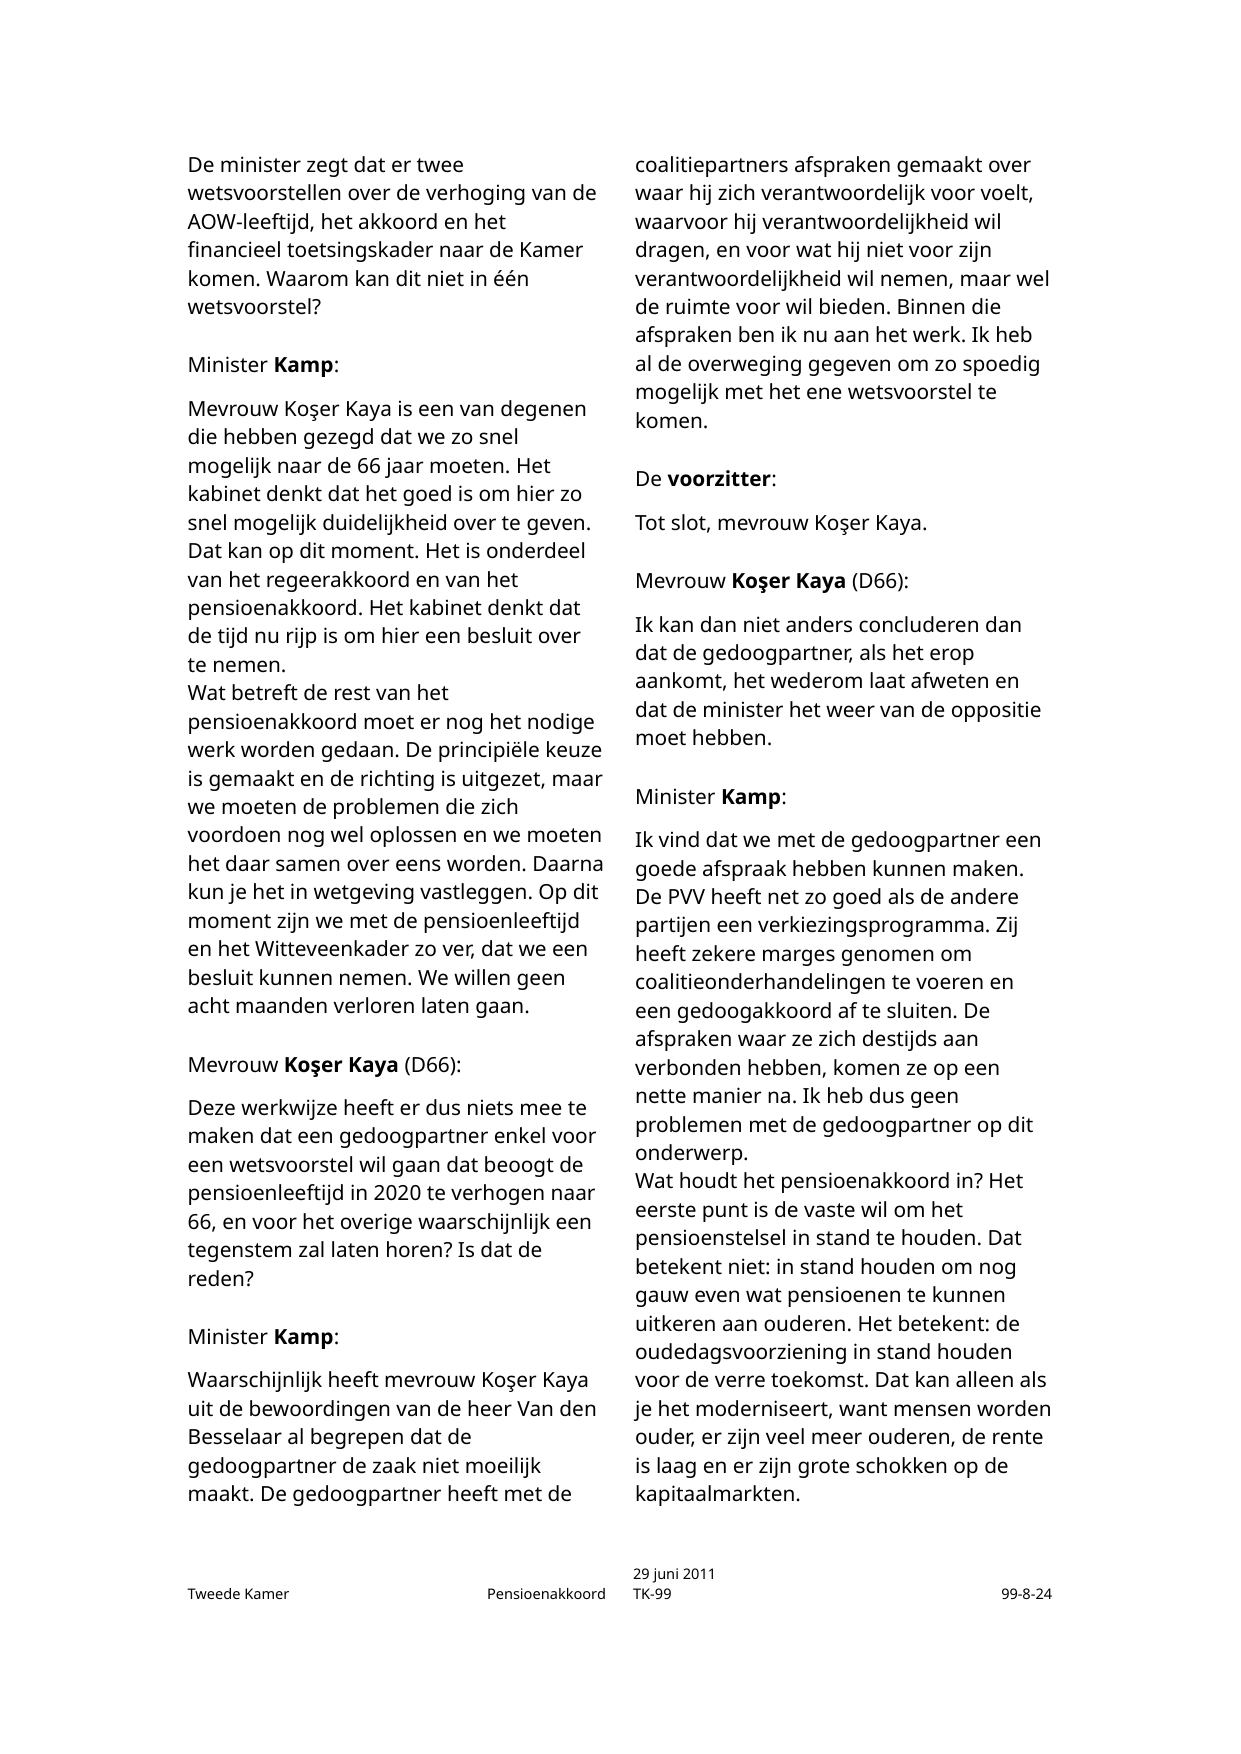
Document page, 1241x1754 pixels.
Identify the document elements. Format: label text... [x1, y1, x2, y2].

text Minister Kamp: [187, 351, 605, 379]
text De minister zegt dat er twee wetsvoorstellen over de verhoging van de AOW-leeftijd, het akkoord en het financieel toetsingskader naar de Kamer komen. Waarom kan dit niet in één wetsvoorstel? [187, 150, 605, 321]
text Wat betreft de rest van het pensioenakkoord moet er nog het nodige werk worden gedaan. De principiële keuze is gemaakt en de richting is uitgezet, maar we moeten de problemen die zich voordoen nog wel oplossen en we moeten het daar samen over eens worden. Daarna kun je het in wetgeving vastleggen. Op dit moment zijn we met de pensioenleeftijd en het Witteveenkader zo ver, dat we een besluit kunnen nemen. We willen geen acht maanden verloren laten gaan. [187, 678, 605, 1020]
text Waarschijnlijk heeft mevrouw Koşer Kaya uit de bewoordingen van de heer Van den Besselaar al begrepen dat de gedoogpartner de zaak niet moeilijk maakt. De gedoogpartner heeft met de [187, 1366, 605, 1508]
text Mevrouw Koşer Kaya is een van degenen die hebben gezegd dat we zo snel mogelijk naar de 66 jaar moeten. Het kabinet denkt dat het goed is om hier zo snel mogelijk duidelijkheid over te geven. Dat kan op dit moment. Het is onderdeel van het regeerakkoord en van het pensioenakkoord. Het kabinet denkt dat de tijd nu rijp is om hier een besluit over te nemen. [187, 394, 605, 678]
text Wat houdt het pensioenakkoord in? Het eerste punt is de vaste wil om het pensioenstelsel in stand te houden. Dat betekent niet: in stand houden om nog gauw even wat pensioenen te kunnen uitkeren aan ouderen. Het betekent: de oudedagsvoorziening in stand houden voor de verre toekomst. Dat kan alleen als je het moderniseert, want mensen worden ouder, er zijn veel meer ouderen, de rente is laag en er zijn grote schokken op de kapitaalmarkten. [635, 1167, 1053, 1508]
text coalitiepartners afspraken gemaakt over waar hij zich verantwoordelijk voor voelt, waarvoor hij verantwoordelijkheid wil dragen, en voor wat hij niet voor zijn verantwoordelijkheid wil nemen, maar wel de ruimte voor wil bieden. Binnen die afspraken ben ik nu aan het werk. Ik heb al de overweging gegeven om zo spoedig mogelijk met het ene wetsvoorstel te komen. [635, 150, 1053, 434]
text Mevrouw Koşer Kaya (D66): [187, 1050, 605, 1078]
text Ik kan dan niet anders concluderen dan dat de gedoogpartner, als het erop aankomt, het wederom laat afweten en dat de minister het weer van de oppositie moet hebben. [635, 610, 1053, 752]
text Mevrouw Koşer Kaya (D66): [635, 566, 1053, 595]
text Deze werkwijze heeft er dus niets mee te maken dat een gedoogpartner enkel voor een wetsvoorstel wil gaan dat beoogt de pensioenleeftijd in 2020 te verhogen naar 66, en voor het overige waarschijnlijk een tegenstem zal laten horen? Is dat de reden? [187, 1093, 605, 1292]
text Minister Kamp: [635, 782, 1053, 810]
text De voorzitter: [635, 464, 1053, 493]
text Ik vind dat we met de gedoogpartner een goede afspraak hebben kunnen maken. De PVV heeft net zo goed als de andere partijen een verkiezingsprogramma. Zij heeft zekere marges genomen om coalitieonderhandelingen te voeren en een gedoogakkoord af te sluiten. De afspraken waar ze zich destijds aan verbonden hebben, komen ze op een nette manier na. Ik heb dus geen problemen met de gedoogpartner op dit onderwerp. [635, 825, 1053, 1167]
text Tot slot, mevrouw Koşer Kaya. [635, 508, 1053, 536]
text Minister Kamp: [187, 1322, 605, 1351]
